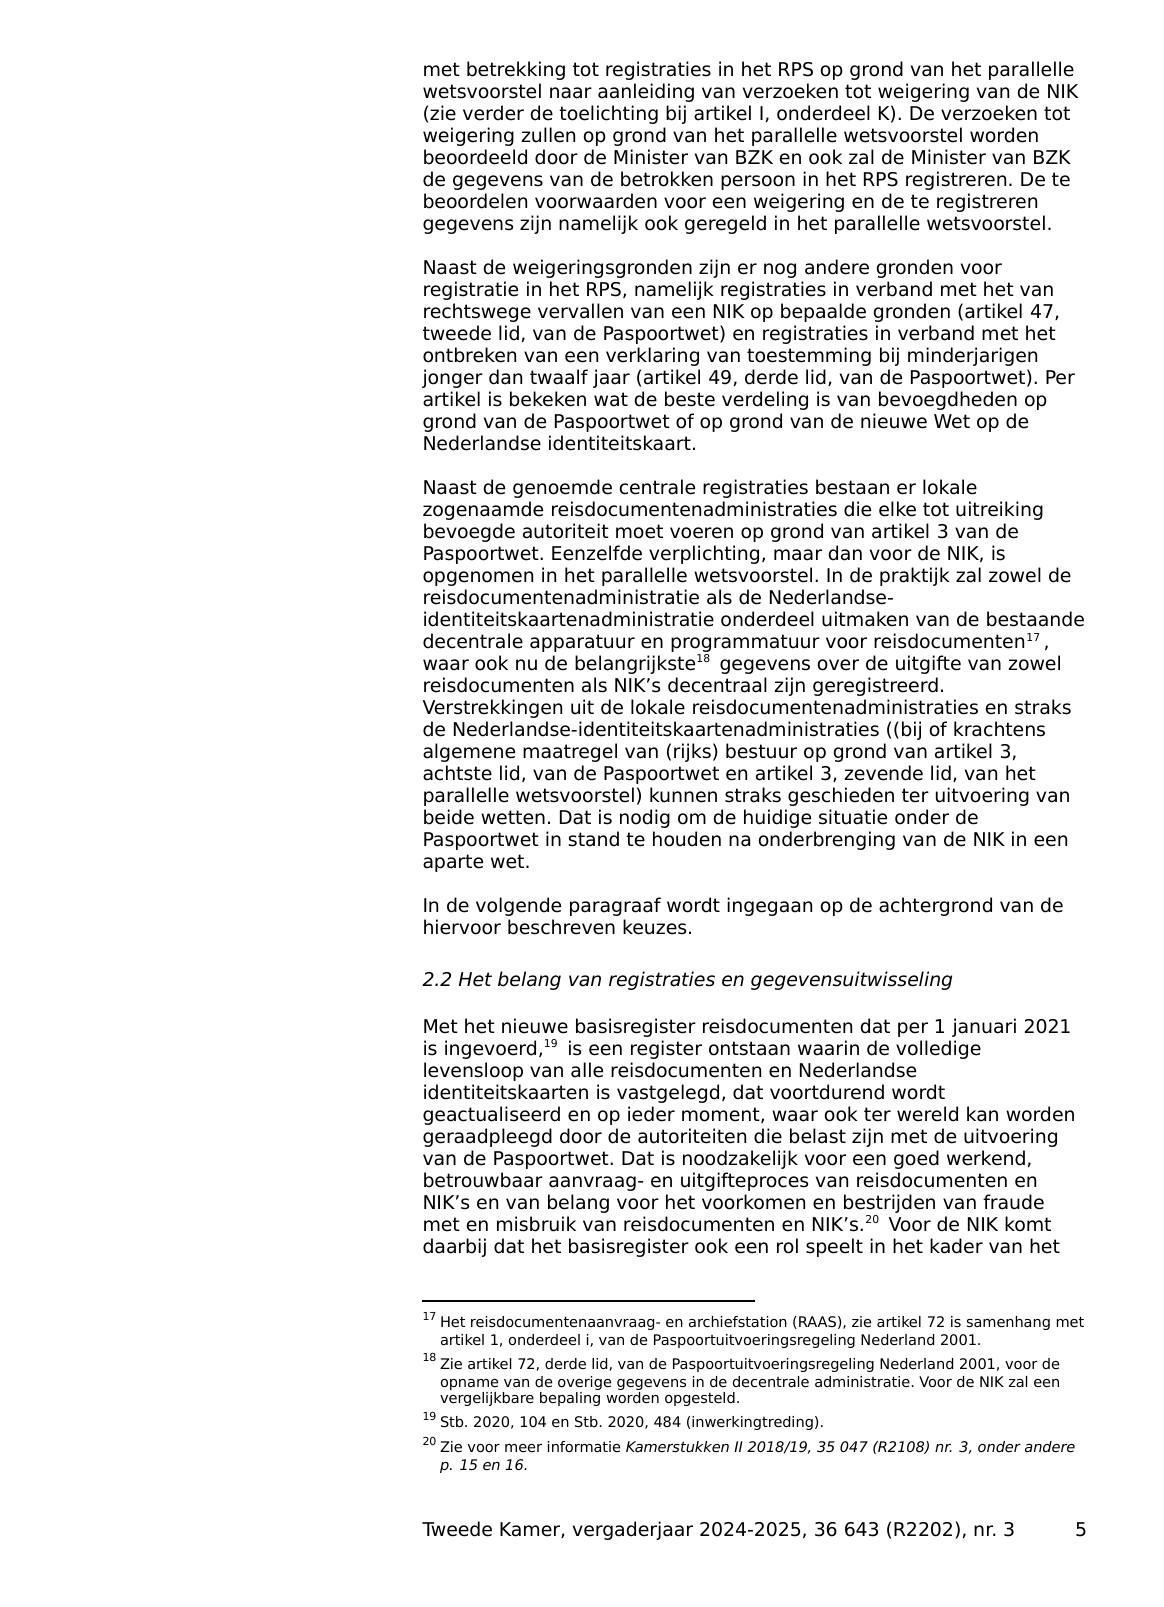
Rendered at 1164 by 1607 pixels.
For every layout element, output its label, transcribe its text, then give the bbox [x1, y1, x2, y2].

text Met het nieuwe basisregister reisdocumenten dat per 1 januari 2021 is ingevoerd, is een register ontstaan waarin de volledige levensloop van alle reisdocumenten en Nederlandse identiteitskaarten is vastgelegd, dat voortdurend wordt geactualiseerd en op ieder moment, waar ook ter wereld kan worden geraadpleegd door de autoriteiten die belast zijn met de uitvoering van de Paspoortwet. Dat is noodzakelijk voor een goed werkend, betrouwbaar aanvraag- en uitgifteproces van reisdocumenten en NIK’s en van belang voor het voorkomen en bestrijden van fraude met en misbruik van reisdocumenten en NIK’s. Voor de NIK komt daarbij dat het basisregister ook een rol speelt in het kader van het [422, 1016, 1087, 1258]
text Zie voor meer informatie Kamerstukken II 2018/19, 35 047 (R2108) nr. 3, onder andere p. 15 en 16. [422, 1435, 1087, 1474]
text Naast de genoemde centrale registraties bestaan er lokale zogenaamde reisdocumentenadministraties die elke tot uitreiking bevoegde autoriteit moet voeren op grond van artikel 3 van de Paspoortwet. Eenzelfde verplichting, maar dan voor de NIK, is opgenomen in het parallelle wetsvoorstel. In de praktijk zal zowel de reisdocumentenadministratie als de Nederlandse-identiteitskaartenadministratie onderdeel uitmaken van de bestaande decentrale apparatuur en programmatuur voor reisdocumenten, waar ook nu de belangrijkste gegevens over de uitgifte van zowel reisdocumenten als NIK’s decentraal zijn geregistreerd. Verstrekkingen uit de lokale reisdocumentenadministraties en straks de Nederlandse-identiteitskaartenadministraties ((bij of krachtens algemene maatregel van (rijks) bestuur op grond van artikel 3, achtste lid, van de Paspoortwet en artikel 3, zevende lid, van het parallelle wetsvoorstel) kunnen straks geschieden ter uitvoering van beide wetten. Dat is nodig om de huidige situatie onder de Paspoortwet in stand te houden na onderbrenging van de NIK in een aparte wet. [422, 477, 1087, 873]
text Het reisdocumentenaanvraag- en archiefstation (RAAS), zie artikel 72 is samenhang met artikel 1, onderdeel i, van de Paspoortuitvoeringsregeling Nederland 2001. [422, 1310, 1087, 1349]
text Stb. 2020, 104 en Stb. 2020, 484 (inwerkingtreding). [422, 1410, 1087, 1432]
text met betrekking tot registraties in het RPS op grond van het parallelle wetsvoorstel naar aanleiding van verzoeken tot weigering van de NIK (zie verder de toelichting bij artikel I, onderdeel K). De verzoeken tot weigering zullen op grond van het parallelle wetsvoorstel worden beoordeeld door de Minister van BZK en ook zal de Minister van BZK de gegevens van de betrokken persoon in het RPS registreren. De te beoordelen voorwaarden voor een weigering en de te registreren gegevens zijn namelijk ook geregeld in het parallelle wetsvoorstel. [422, 59, 1087, 235]
text Zie artikel 72, derde lid, van de Paspoortuitvoeringsregeling Nederland 2001, voor de opname van de overige gegevens in de decentrale administratie. Voor de NIK zal een vergelijkbare bepaling worden opgesteld. [422, 1352, 1087, 1407]
subtitle 2.2 Het belang van registraties en gegevensuitwisseling [422, 969, 1087, 991]
text In de volgende paragraaf wordt ingegaan op de achtergrond van de hiervoor beschreven keuzes. [422, 895, 1087, 939]
text Naast de weigeringsgronden zijn er nog andere gronden voor registratie in het RPS, namelijk registraties in verband met het van rechtswege vervallen van een NIK op bepaalde gronden (artikel 47, tweede lid, van de Paspoortwet) en registraties in verband met het ontbreken van een verklaring van toestemming bij minderjarigen jonger dan twaalf jaar (artikel 49, derde lid, van de Paspoortwet). Per artikel is bekeken wat de beste verdeling is van bevoegdheden op grond van de Paspoortwet of op grond van de nieuwe Wet op de Nederlandse identiteitskaart. [422, 257, 1087, 455]
